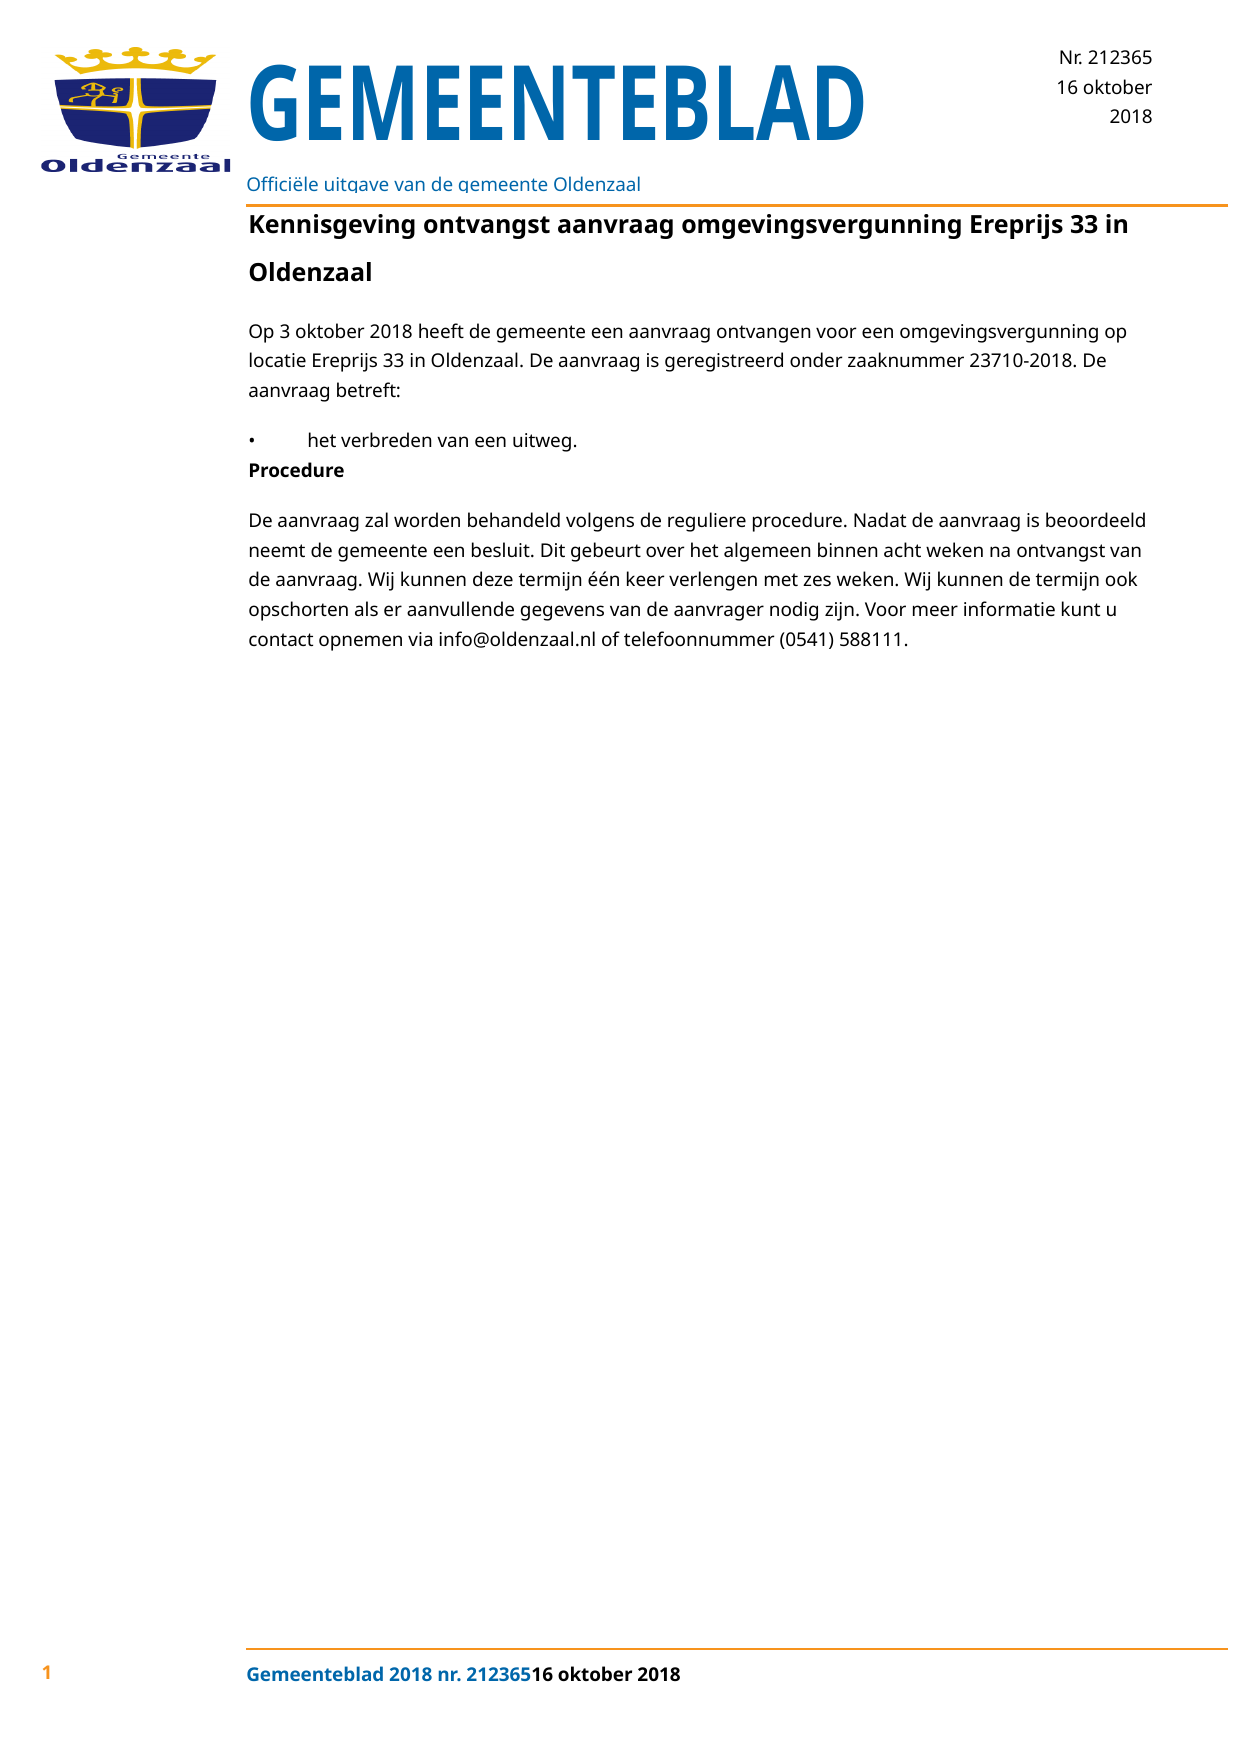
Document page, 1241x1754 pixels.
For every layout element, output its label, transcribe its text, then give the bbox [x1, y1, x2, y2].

text Procedure [248, 457, 1152, 483]
text Op 3 oktober 2018 heeft de gemeente een aanvraag ontvangen voor een omgevingsvergunning op locatie Ereprijs 33 in Oldenzaal. De aanvraag is geregistreerd onder zaaknummer 23710-2018. De aanvraag betreft: [248, 318, 1152, 403]
picture [41, 47, 231, 172]
text De aanvraag zal worden behandeld volgens de reguliere procedure. Nadat de aanvraag is beoordeeld neemt de gemeente een besluit. Dit gebeurt over het algemeen binnen acht weken na ontvangst van de aanvraag. Wij kunnen deze termijn één keer verlengen met zes weken. Wij kunnen de termijn ook opschorten als er aanvullende gegevens van de aanvrager nodig zijn. Voor meer informatie kunt u contact opnemen via info@oldenzaal.nl of telefoonnummer (0541) 588111. [248, 507, 1152, 652]
list het verbreden van een uitweg. [248, 427, 1152, 453]
text Kennisgeving ontvangst aanvraag omgevingsvergunning Ereprijs 33 in Oldenzaal [248, 207, 1152, 288]
